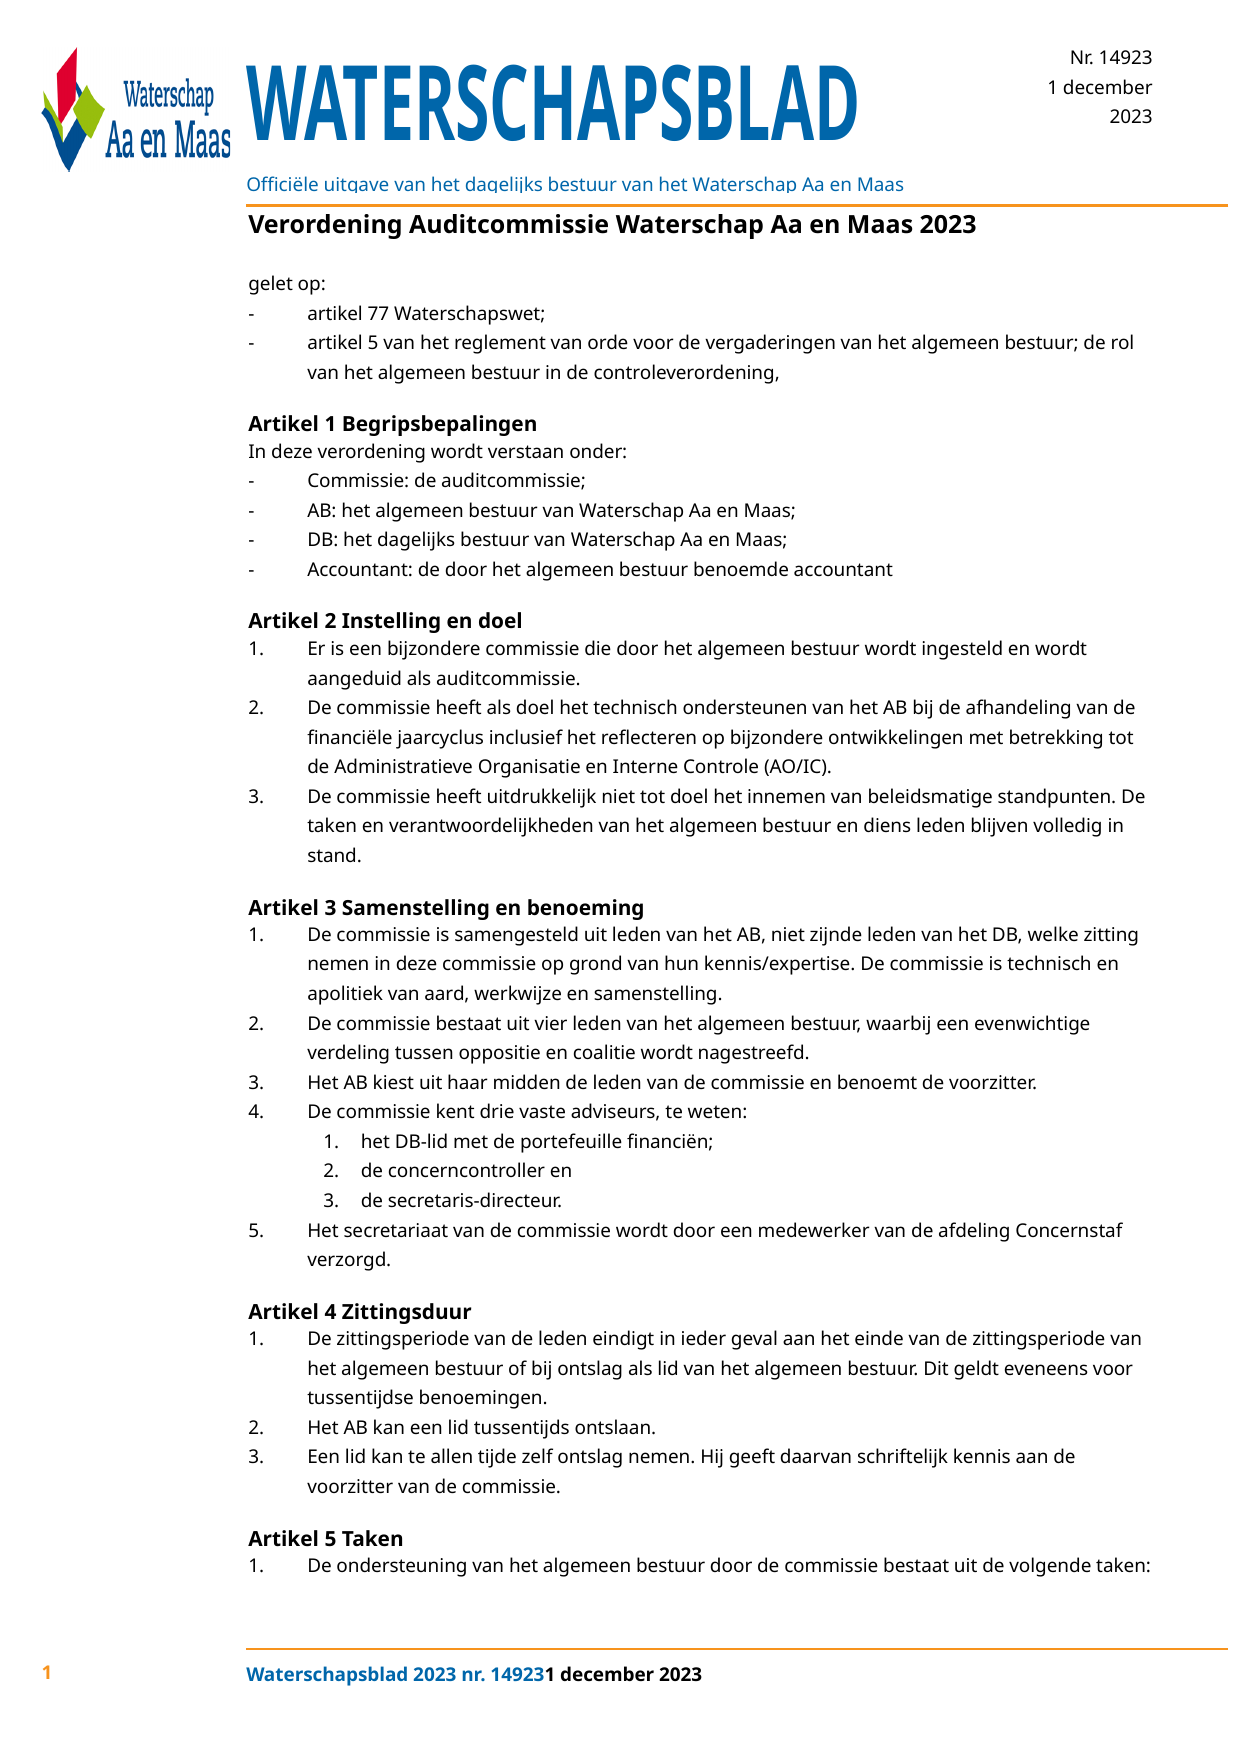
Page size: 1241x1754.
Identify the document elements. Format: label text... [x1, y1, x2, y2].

text Artikel 3 Samenstelling en benoeming [248, 893, 1152, 921]
text Artikel 2 Instelling en doel [248, 607, 1152, 635]
list Accountant: de door het algemeen bestuur benoemde accountant [248, 556, 1152, 582]
text Artikel 1 Begripsbepalingen [248, 409, 1152, 438]
text Verordening Auditcommissie Waterschap Aa en Maas 2023 [248, 207, 1152, 241]
list Het secretariaat van de commissie wordt door een medewerker van de afdeling Concernstaf verzorgd. [248, 1217, 1152, 1272]
list Een lid kan te allen tijde zelf ontslag nemen. Hij geeft daarvan schriftelijk kennis aan de voorzitter van de commissie. [248, 1444, 1152, 1499]
list DB: het dagelijks bestuur van Waterschap Aa en Maas; [248, 527, 1152, 552]
list AB: het algemeen bestuur van Waterschap Aa en Maas; [248, 497, 1152, 523]
list De commissie bestaat uit vier leden van het algemeen bestuur, waarbij een evenwichtige verdeling tussen oppositie en coalitie wordt nagestreefd. [248, 1010, 1152, 1065]
list Er is een bijzondere commissie die door het algemeen bestuur wordt ingesteld en wordt aangeduid als auditcommissie. [248, 635, 1152, 690]
text In deze verordening wordt verstaan onder: [248, 438, 1152, 464]
list het DB-lid met de portefeuille financiën; [323, 1128, 1152, 1154]
list De commissie heeft uitdrukkelijk niet tot doel het innemen van beleidsmatige standpunten. De taken en verantwoordelijkheden van het algemeen bestuur en diens leden blijven volledig in stand. [248, 783, 1152, 868]
list De ondersteuning van het algemeen bestuur door de commissie bestaat uit de volgende taken: [248, 1552, 1152, 1578]
text gelet op: [248, 270, 1152, 296]
list artikel 5 van het reglement van orde voor de vergaderingen van het algemeen bestuur; de rol van het algemeen bestuur in de controleverordening, [248, 329, 1152, 385]
list de concerncontroller en [323, 1158, 1152, 1183]
list Het AB kiest uit haar midden de leden van de commissie en benoemt de voorzitter. [248, 1069, 1152, 1095]
picture [41, 47, 231, 172]
list De commissie is samengesteld uit leden van het AB, niet zijnde leden van het DB, welke zitting nemen in deze commissie op grond van hun kennis/expertise. De commissie is technisch en apolitiek van aard, werkwijze en samenstelling. [248, 921, 1152, 1006]
text Artikel 5 Taken [248, 1524, 1152, 1552]
list Het AB kan een lid tussentijds ontslaan. [248, 1414, 1152, 1440]
list Commissie: de auditcommissie; [248, 467, 1152, 493]
list artikel 77 Waterschapswet; [248, 300, 1152, 326]
list de secretaris-directeur. [323, 1187, 1152, 1213]
list De zittingsperiode van de leden eindigt in ieder geval aan het einde van de zittingsperiode van het algemeen bestuur of bij ontslag als lid van het algemeen bestuur. Dit geldt eveneens voor tussentijdse benoemingen. [248, 1325, 1152, 1410]
list De commissie heeft als doel het technisch ondersteunen van het AB bij de afhandeling van de financiële jaarcyclus inclusief het reflecteren op bijzondere ontwikkelingen met betrekking tot de Administratieve Organisatie en Interne Controle (AO/IC). [248, 694, 1152, 779]
list De commissie kent drie vaste adviseurs, te weten: [248, 1098, 1152, 1124]
text Artikel 4 Zittingsduur [248, 1297, 1152, 1325]
